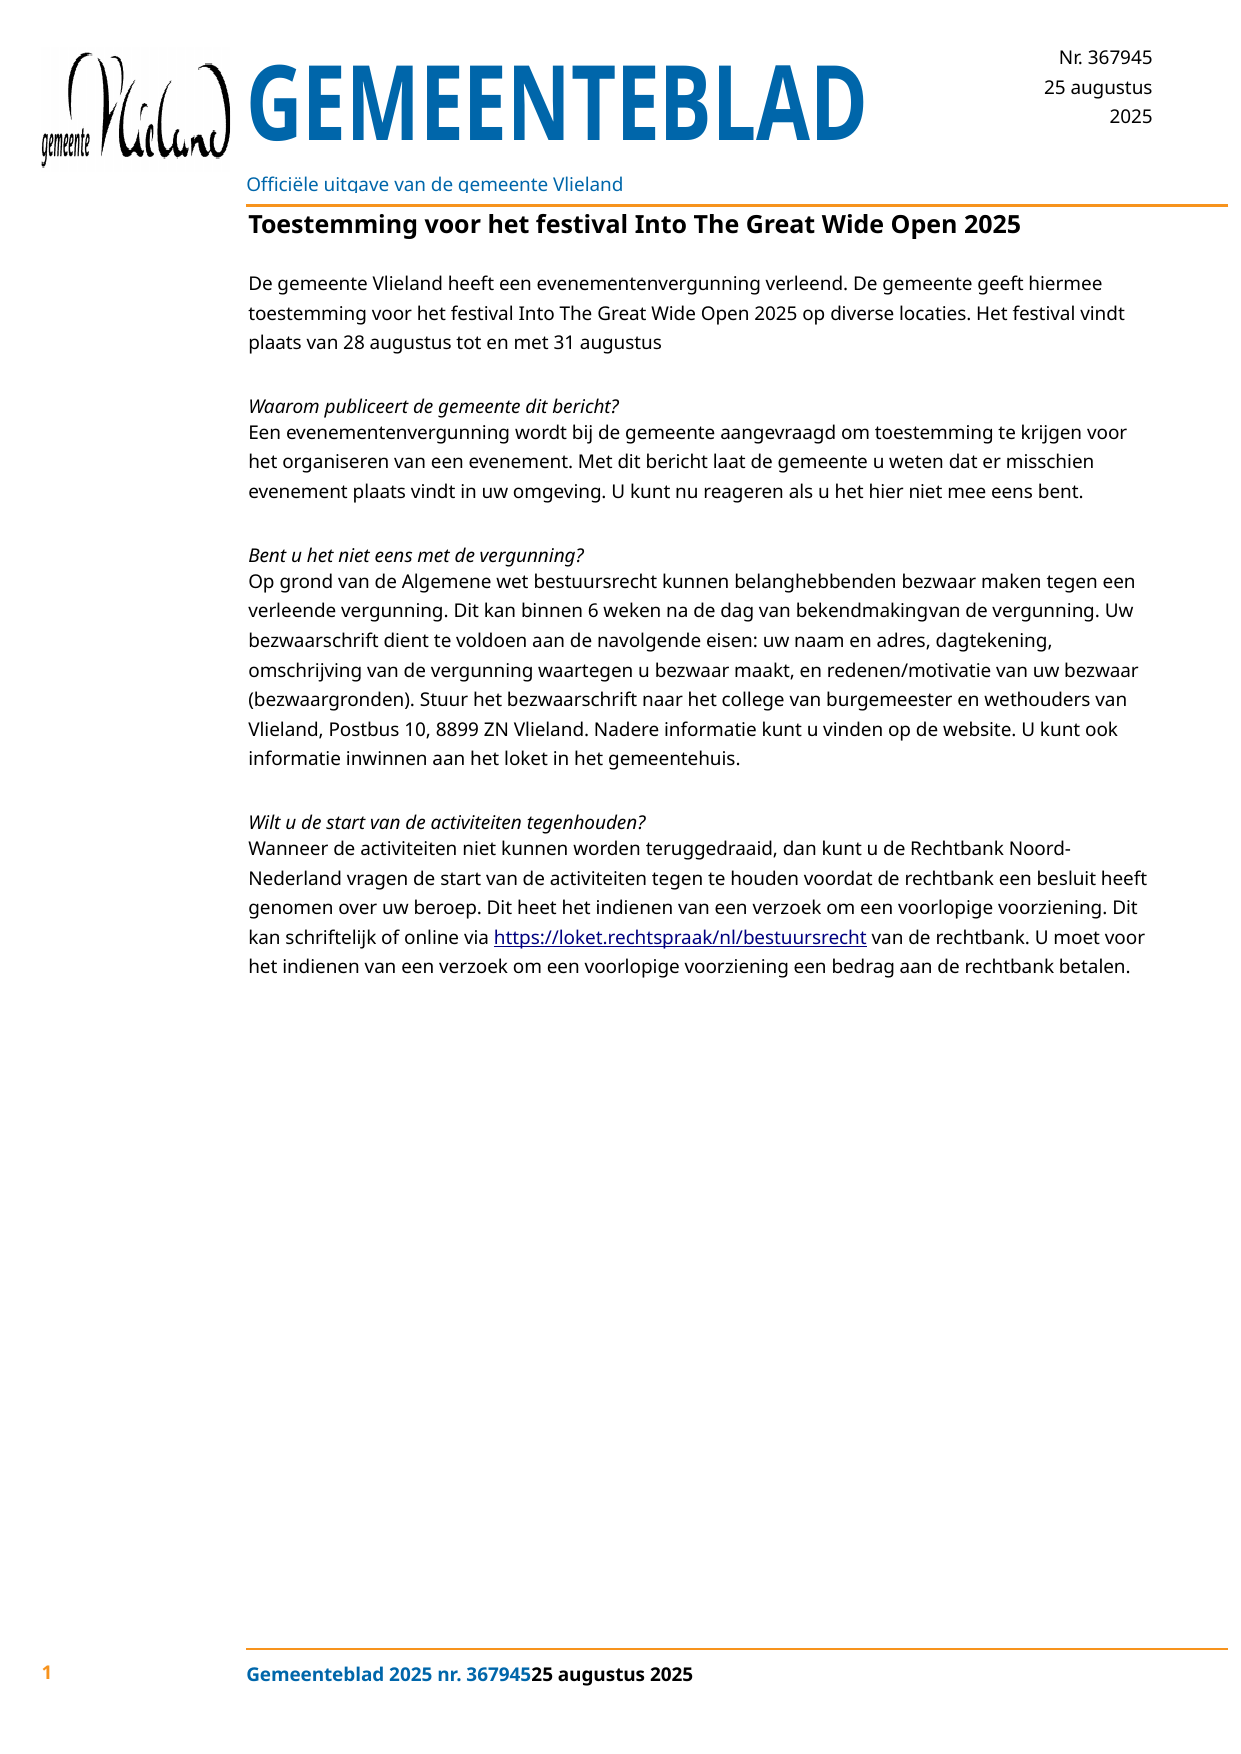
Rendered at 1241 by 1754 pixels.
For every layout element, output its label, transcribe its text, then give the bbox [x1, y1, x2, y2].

picture [41, 47, 231, 172]
text Een evenementenvergunning wordt bij de gemeente aangevraagd om toestemming te krijgen voor het organiseren van een evenement. Met dit bericht laat de gemeente u weten dat er misschien evenement plaats vindt in uw omgeving. U kunt nu reageren als u het hier niet mee eens bent. [248, 419, 1152, 504]
text Wanneer de activiteiten niet kunnen worden teruggedraaid, dan kunt u de Rechtbank Noord-Nederland vragen de start van de activiteiten tegen te houden voordat de rechtbank een besluit heeft genomen over uw beroep. Dit heet het indienen van een verzoek om een voorlopige voorziening. Dit kan schriftelijk of online via https://loket.rechtspraak/nl/bestuursrecht van de rechtbank. U moet voor het indienen van een verzoek om een voorlopige voorziening een bedrag aan de rechtbank betalen. [248, 835, 1152, 979]
text Bent u het niet eens met de vergunning? [248, 542, 1152, 568]
text De gemeente Vlieland heeft een evenementenvergunning verleend. De gemeente geeft hiermee toestemming voor het festival Into The Great Wide Open 2025 op diverse locaties. Het festival vindt plaats van 28 augustus tot en met 31 augustus [248, 270, 1152, 355]
text Toestemming voor het festival Into The Great Wide Open 2025 [248, 207, 1152, 241]
text Wilt u de start van de activiteiten tegenhouden? [248, 809, 1152, 835]
text Op grond van de Algemene wet bestuursrecht kunnen belanghebbenden bezwaar maken tegen een verleende vergunning. Dit kan binnen 6 weken na de dag van bekendmakingvan de vergunning. Uw bezwaarschrift dient te voldoen aan de navolgende eisen: uw naam en adres, dagtekening, omschrijving van de vergunning waartegen u bezwaar maakt, en redenen/motivatie van uw bezwaar (bezwaargronden). Stuur het bezwaarschrift naar het college van burgemeester en wethouders van Vlieland, Postbus 10, 8899 ZN Vlieland. Nadere informatie kunt u vinden op de website. U kunt ook informatie inwinnen aan het loket in het gemeentehuis. [248, 568, 1152, 771]
text Waarom publiceert de gemeente dit bericht? [248, 393, 1152, 419]
